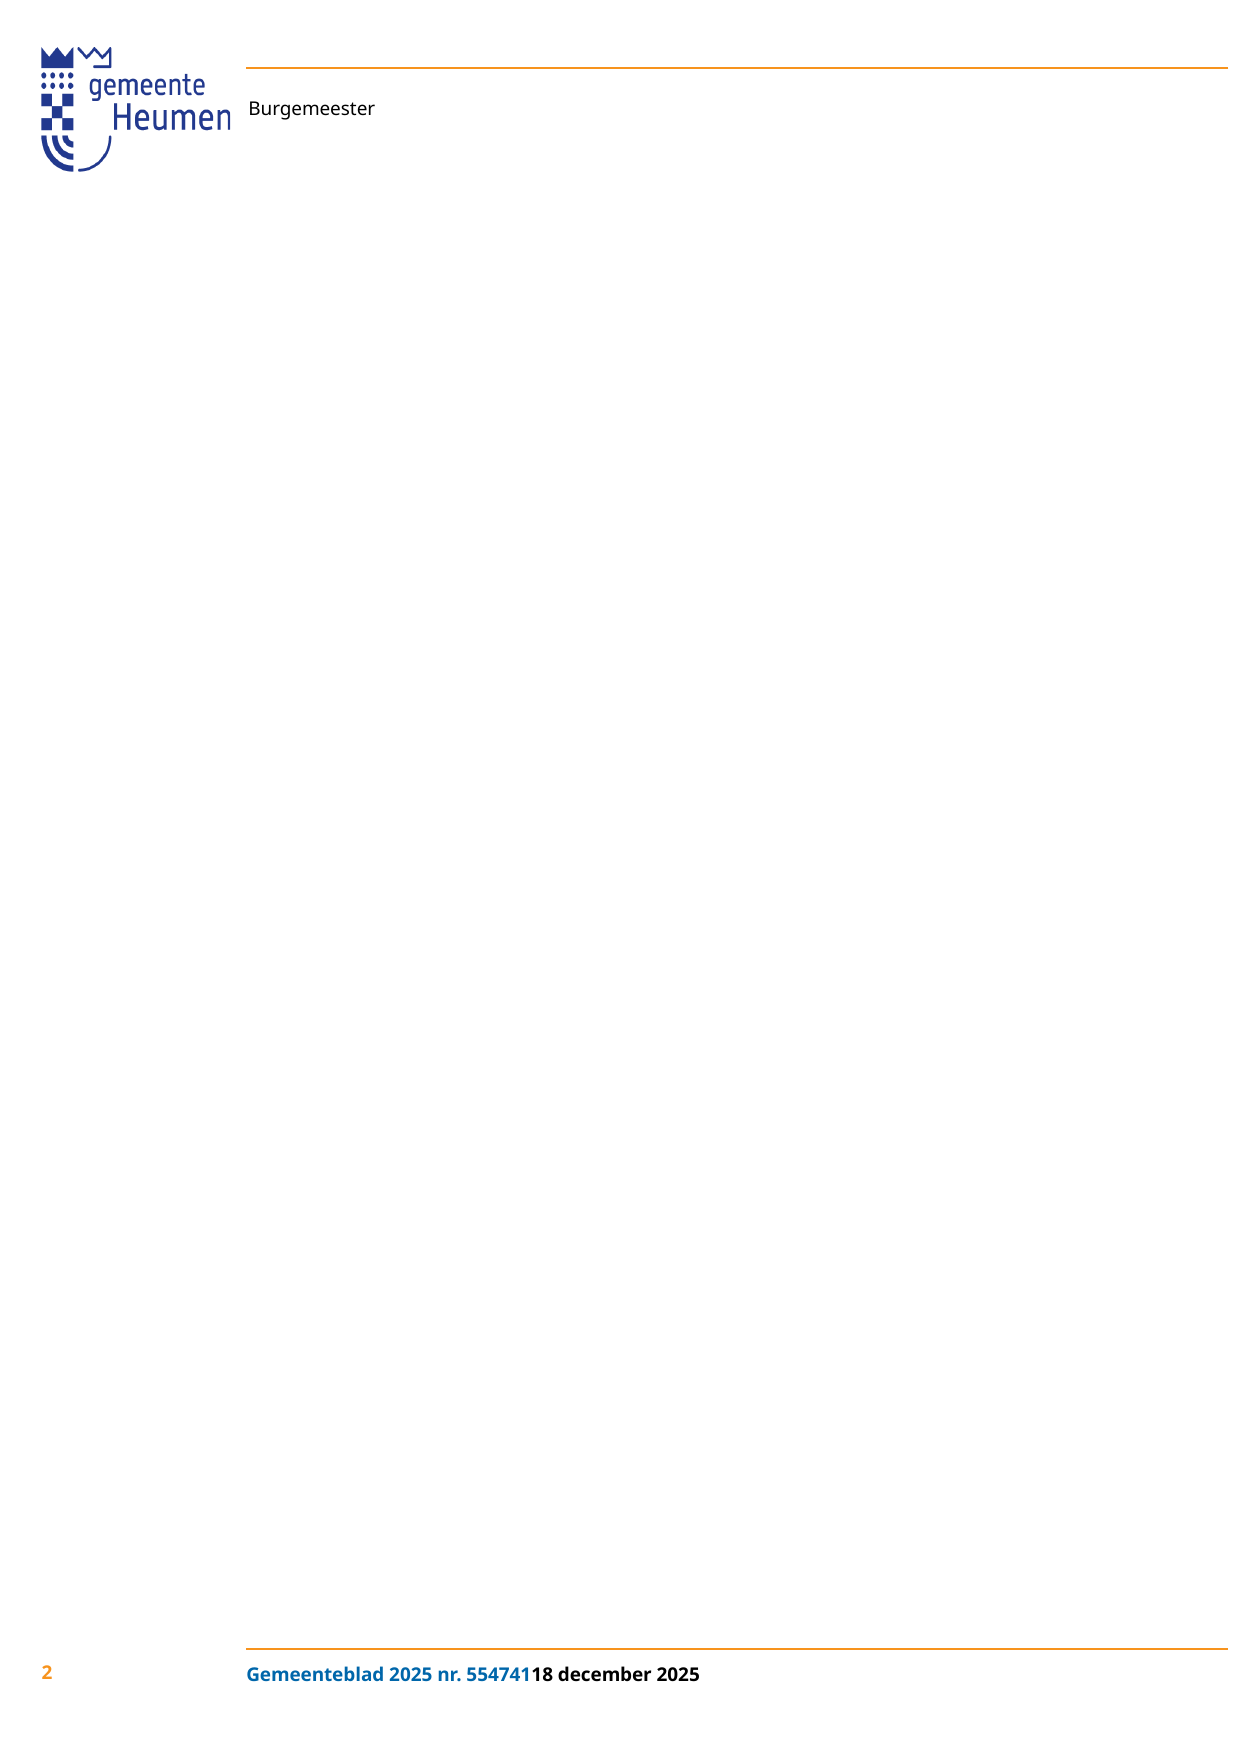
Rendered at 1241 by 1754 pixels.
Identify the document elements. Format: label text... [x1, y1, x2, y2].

picture [41, 47, 231, 172]
text Burgemeester [248, 95, 1152, 121]
